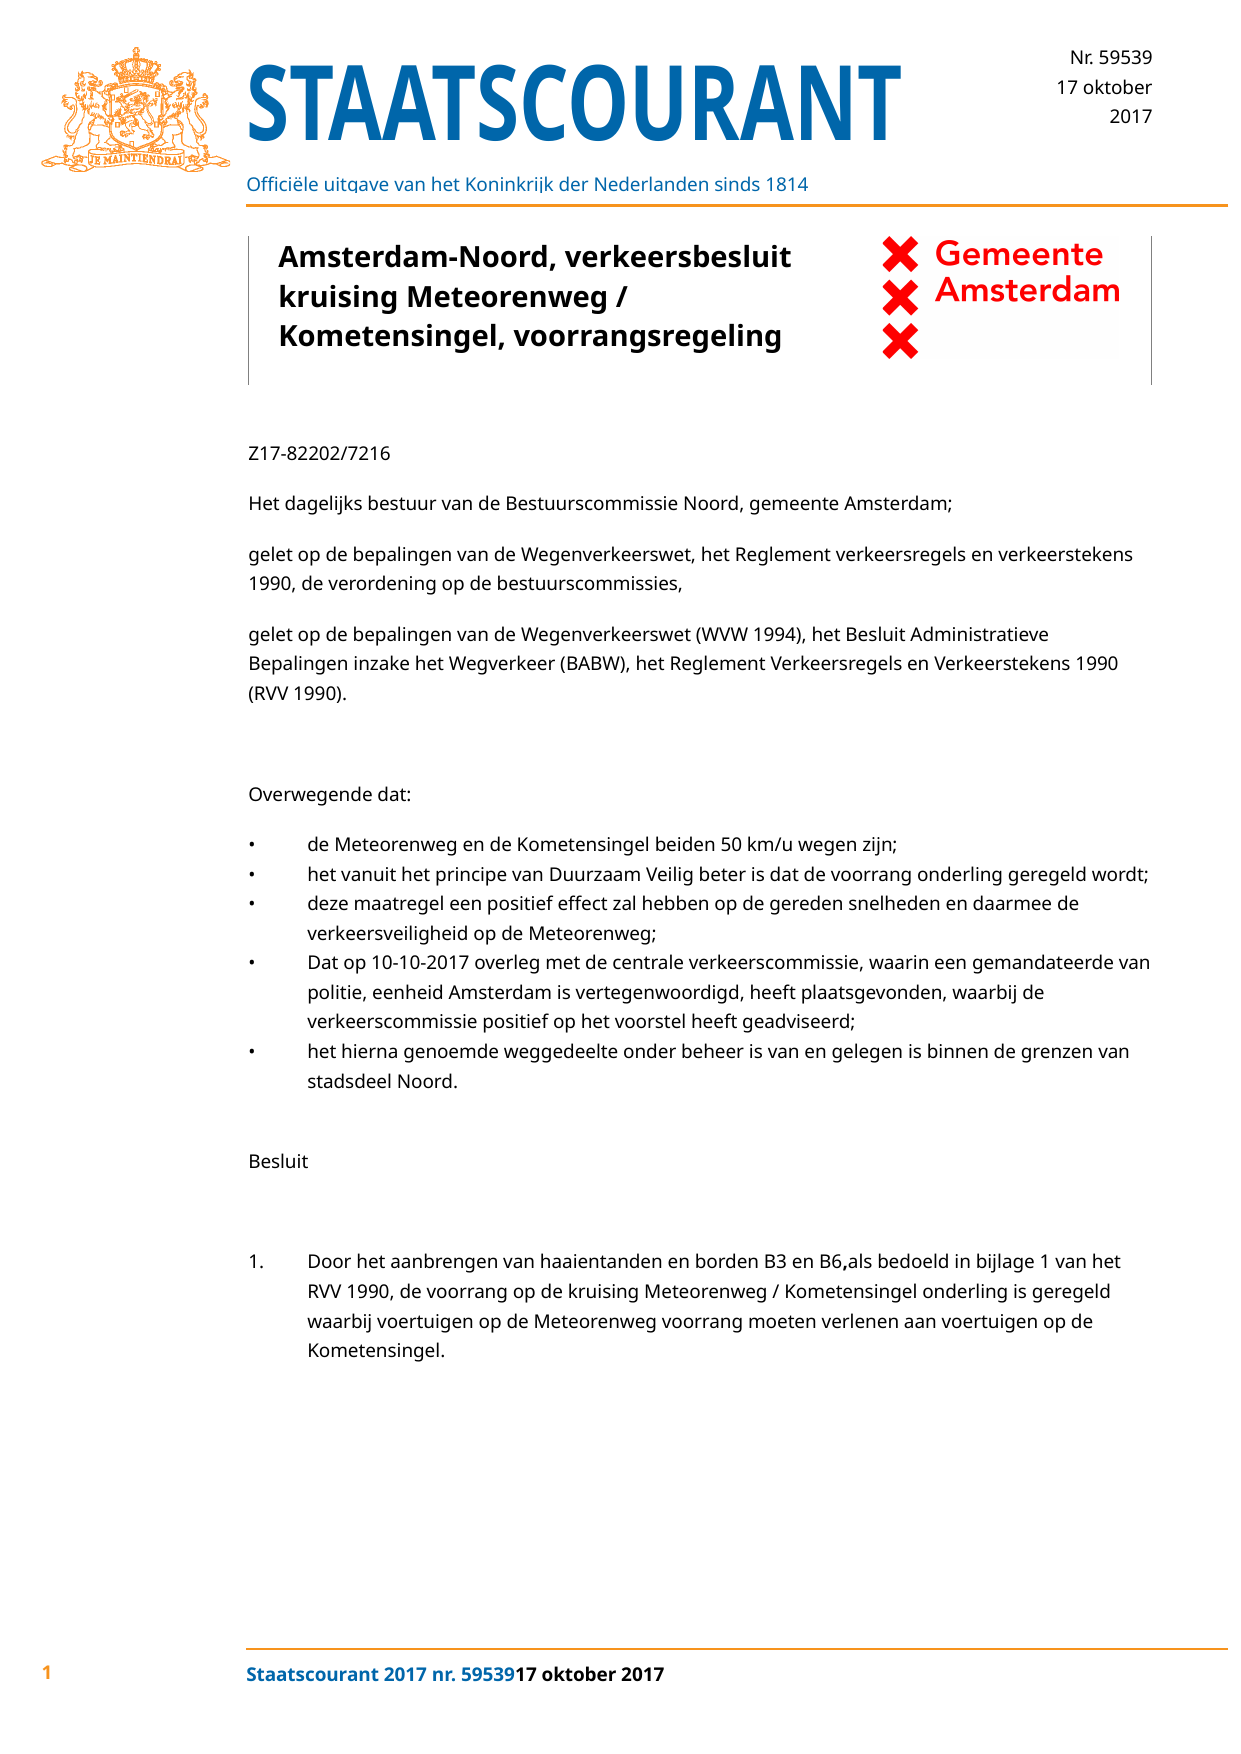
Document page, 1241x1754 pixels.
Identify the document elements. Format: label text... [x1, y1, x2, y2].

text Het dagelijks bestuur van de Bestuurscommissie Noord, gemeente Amsterdam; [248, 490, 1152, 516]
text gelet op de bepalingen van de Wegenverkeerswet (WVW 1994), het Besluit Administratieve Bepalingen inzake het Wegverkeer (BABW), het Reglement Verkeersregels en Verkeerstekens 1990 (RVV 1990). [248, 621, 1152, 706]
text gelet op de bepalingen van de Wegenverkeerswet, het Reglement verkeersregels en verkeerstekens 1990, de verordening op de bestuurscommissies, [248, 541, 1152, 596]
picture [882, 236, 1119, 359]
text Besluit [248, 1148, 1152, 1174]
table_header [850, 236, 1151, 385]
text Overwegende dat: [248, 781, 1152, 807]
picture [41, 47, 231, 172]
list Dat op 10-10-2017 overleg met de centrale verkeerscommissie, waarin een gemandateerde van politie, eenheid Amsterdam is vertegenwoordigd, heeft plaatsgevonden, waarbij de verkeerscommissie positief op het voorstel heeft geadviseerd; [248, 949, 1152, 1034]
table_header Amsterdam-Noord, verkeersbesluit kruising Meteorenweg / Kometensingel, voorrangsregeling [249, 236, 850, 385]
text Z17-82202/7216 [248, 440, 1152, 466]
list deze maatregel een positief effect zal hebben op de gereden snelheden en daarmee de verkeersveiligheid op de Meteorenweg; [248, 890, 1152, 946]
list de Meteorenweg en de Kometensingel beiden 50 km/u wegen zijn; [248, 831, 1152, 857]
list Door het aanbrengen van haaientanden en borden B3 en B6,als bedoeld in bijlage 1 van het RVV 1990, de voorrang op de kruising Meteorenweg / Kometensingel onderling is geregeld waarbij voertuigen op de Meteorenweg voorrang moeten verlenen aan voertuigen op de Kometensingel. [248, 1249, 1152, 1363]
list het vanuit het principe van Duurzaam Veilig beter is dat de voorrang onderling geregeld wordt; [248, 861, 1152, 887]
list het hierna genoemde weggedeelte onder beheer is van en gelegen is binnen de grenzen van stadsdeel Noord. [248, 1038, 1152, 1094]
